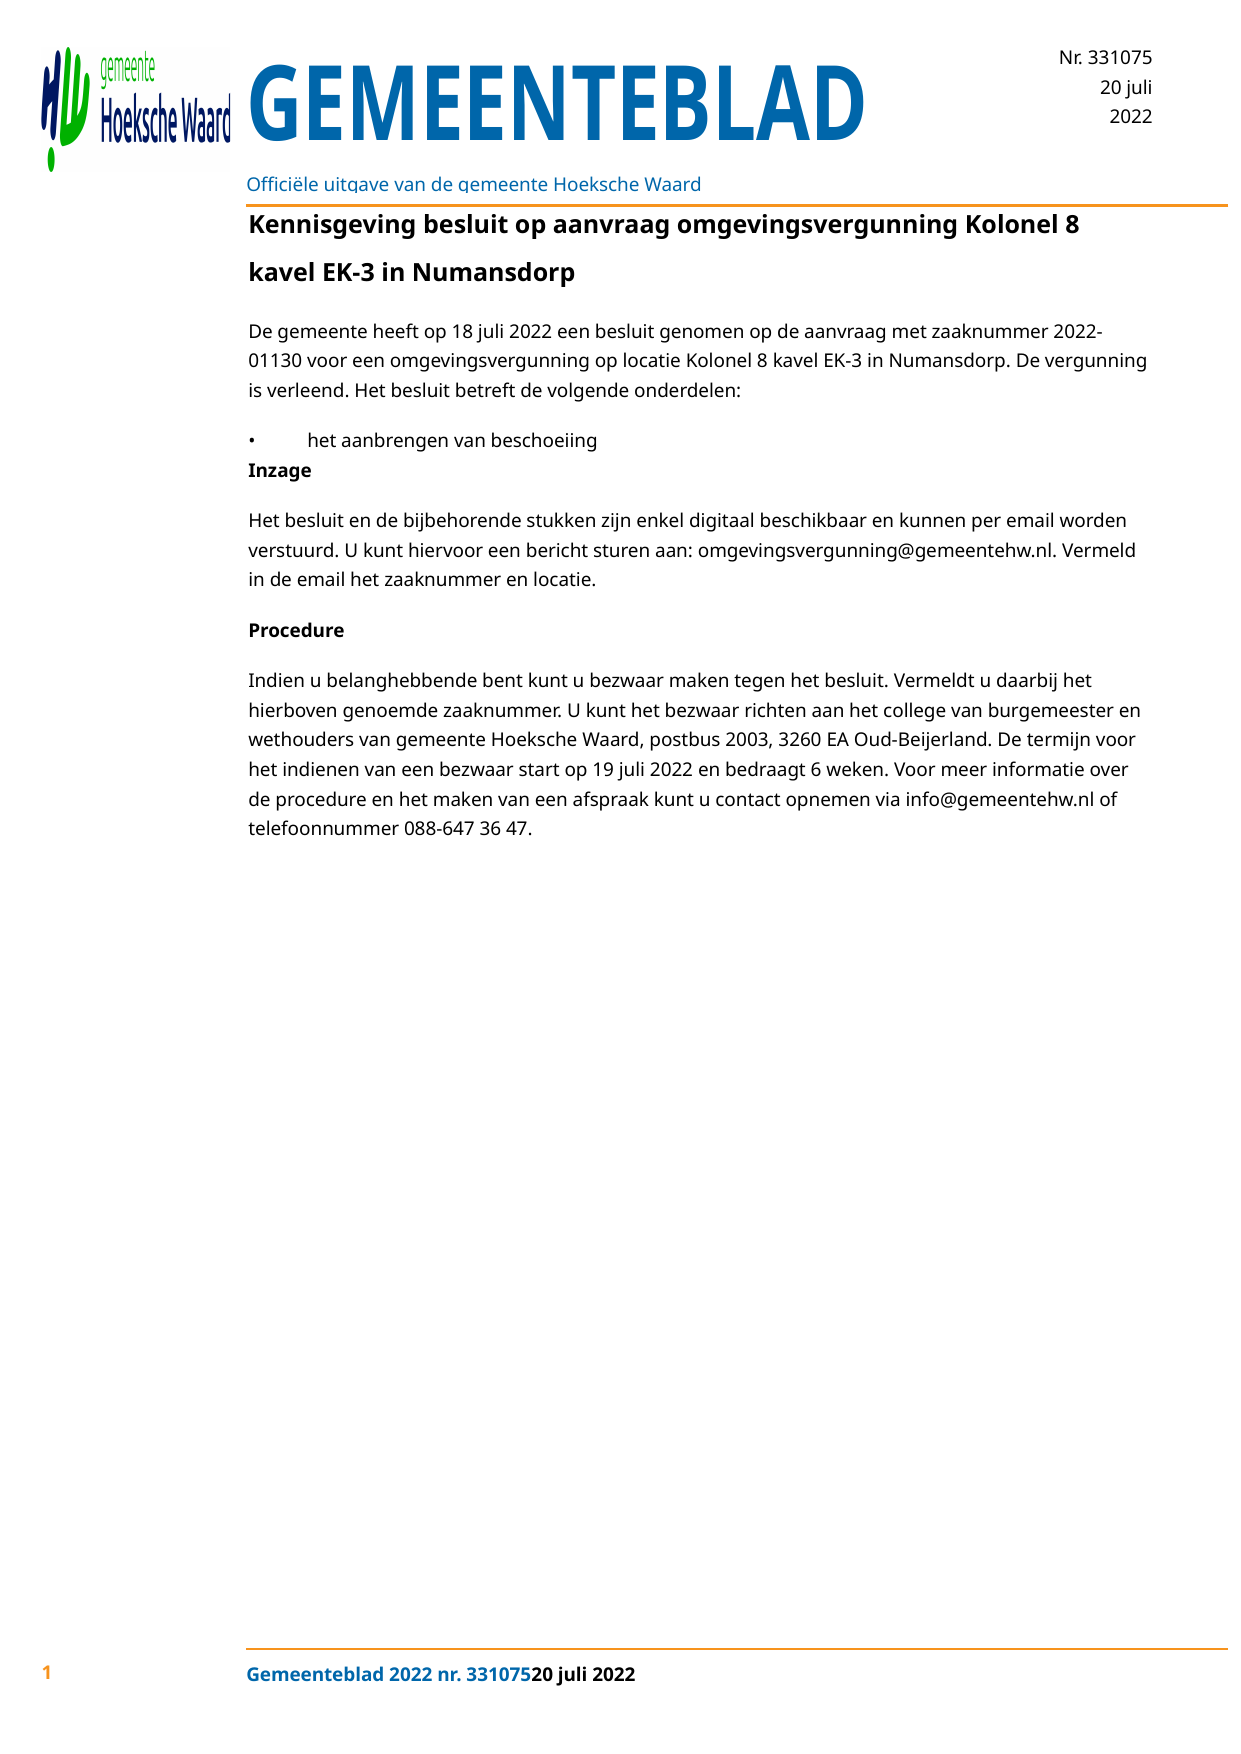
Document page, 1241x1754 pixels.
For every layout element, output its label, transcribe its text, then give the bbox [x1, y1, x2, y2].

text De gemeente heeft op 18 juli 2022 een besluit genomen op de aanvraag met zaaknummer 2022-01130 voor een omgevingsvergunning op locatie Kolonel 8 kavel EK-3 in Numansdorp. De vergunning is verleend. Het besluit betreft de volgende onderdelen: [248, 318, 1152, 403]
text Inzage [248, 457, 1152, 483]
list het aanbrengen van beschoeiing [248, 427, 1152, 453]
text Indien u belanghebbende bent kunt u bezwaar maken tegen het besluit. Vermeldt u daarbij het hierboven genoemde zaaknummer. U kunt het bezwaar richten aan het college van burgemeester en wethouders van gemeente Hoeksche Waard, postbus 2003, 3260 EA Oud-Beijerland. De termijn voor het indienen van een bezwaar start op 19 juli 2022 en bedraagt 6 weken. Voor meer informatie over de procedure en het maken van een afspraak kunt u contact opnemen via info@gemeentehw.nl of telefoonnummer 088-647 36 47. [248, 667, 1152, 841]
text Het besluit en de bijbehorende stukken zijn enkel digitaal beschikbaar en kunnen per email worden verstuurd. U kunt hiervoor een bericht sturen aan: omgevingsvergunning@gemeentehw.nl. Vermeld in de email het zaaknummer en locatie. [248, 507, 1152, 592]
text Procedure [248, 617, 1152, 643]
text Kennisgeving besluit op aanvraag omgevingsvergunning Kolonel 8 kavel EK-3 in Numansdorp [248, 207, 1152, 288]
picture [41, 47, 231, 172]
